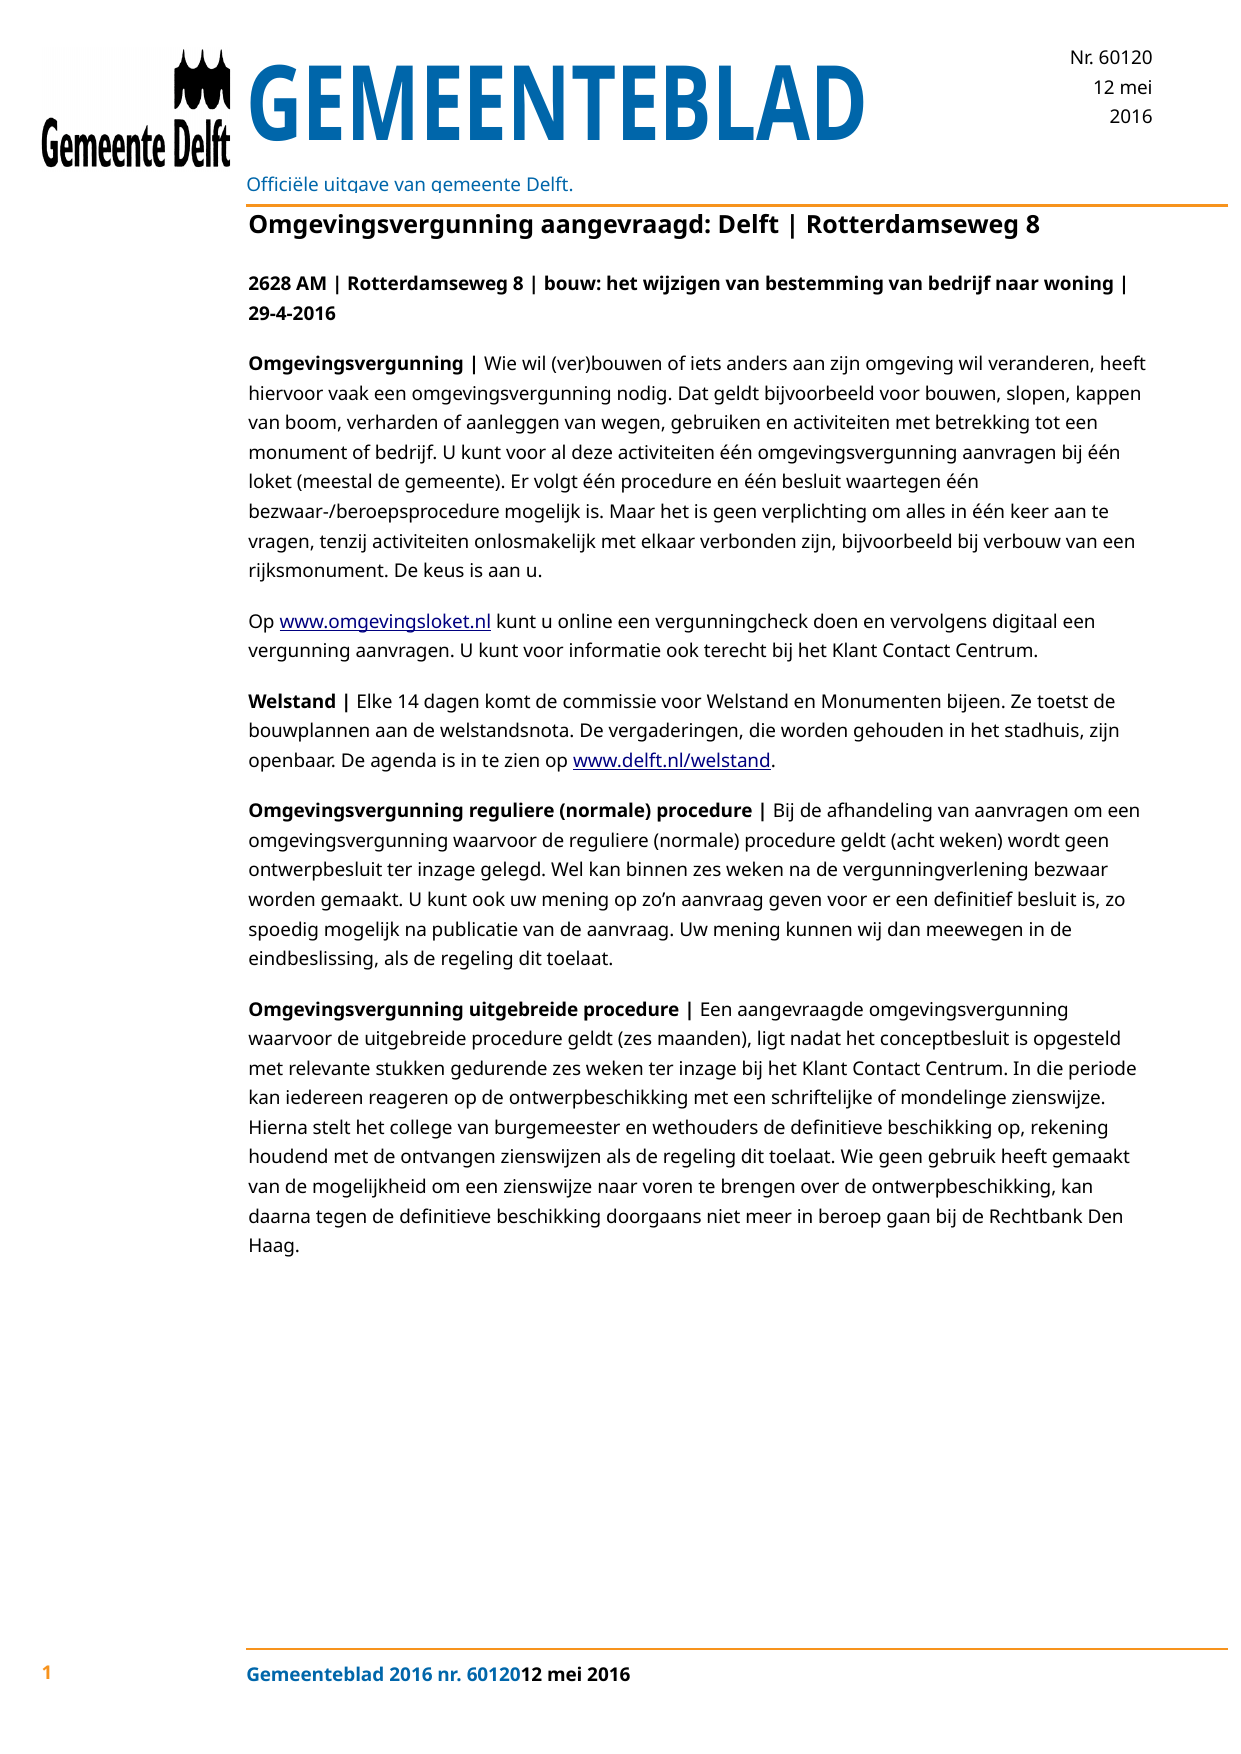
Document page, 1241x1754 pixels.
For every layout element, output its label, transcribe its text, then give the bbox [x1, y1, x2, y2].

text Op www.omgevingsloket.nl kunt u online een vergunningcheck doen en vervolgens digitaal een vergunning aanvragen. U kunt voor informatie ook terecht bij het Klant Contact Centrum. [248, 608, 1152, 663]
text Welstand | Elke 14 dagen komt de commissie voor Welstand en Monumenten bijeen. Ze toetst de bouwplannen aan de welstandsnota. De vergaderingen, die worden gehouden in het stadhuis, zijn openbaar. De agenda is in te zien op www.delft.nl/welstand. [248, 688, 1152, 773]
picture [41, 47, 231, 172]
text Omgevingsvergunning reguliere (normale) procedure | Bij de afhandeling van aanvragen om een omgevingsvergunning waarvoor de reguliere (normale) procedure geldt (acht weken) wordt geen ontwerpbesluit ter inzage gelegd. Wel kan binnen zes weken na de vergunningverlening bezwaar worden gemaakt. U kunt ook uw mening op zo’n aanvraag geven voor er een definitief besluit is, zo spoedig mogelijk na publicatie van de aanvraag. Uw mening kunnen wij dan meewegen in de eindbeslissing, als de regeling dit toelaat. [248, 797, 1152, 971]
text Omgevingsvergunning uitgebreide procedure | Een aangevraagde omgevingsvergunning waarvoor de uitgebreide procedure geldt (zes maanden), ligt nadat het conceptbesluit is opgesteld met relevante stukken gedurende zes weken ter inzage bij het Klant Contact Centrum. In die periode kan iedereen reageren op de ontwerpbeschikking met een schriftelijke of mondelinge zienswijze. Hierna stelt het college van burgemeester en wethouders de definitieve beschikking op, rekening houdend met de ontvangen zienswijzen als de regeling dit toelaat. Wie geen gebruik heeft gemaakt van de mogelijkheid om een zienswijze naar voren te brengen over de ontwerpbeschikking, kan daarna tegen de definitieve beschikking doorgaans niet meer in beroep gaan bij de Rechtbank Den Haag. [248, 996, 1152, 1258]
text 2628 AM | Rotterdamseweg 8 | bouw: het wijzigen van bestemming van bedrijf naar woning | 29-4-2016 [248, 270, 1152, 326]
text Omgevingsvergunning | Wie wil (ver)bouwen of iets anders aan zijn omgeving wil veranderen, heeft hiervoor vaak een omgevingsvergunning nodig. Dat geldt bijvoorbeeld voor bouwen, slopen, kappen van boom, verharden of aanleggen van wegen, gebruiken en activiteiten met betrekking tot een monument of bedrijf. U kunt voor al deze activiteiten één omgevingsvergunning aanvragen bij één loket (meestal de gemeente). Er volgt één procedure en één besluit waartegen één bezwaar-/beroepsprocedure mogelijk is. Maar het is geen verplichting om alles in één keer aan te vragen, tenzij activiteiten onlosmakelijk met elkaar verbonden zijn, bijvoorbeeld bij verbouw van een rijksmonument. De keus is aan u. [248, 350, 1152, 583]
text Omgevingsvergunning aangevraagd: Delft | Rotterdamseweg 8 [248, 207, 1152, 241]
